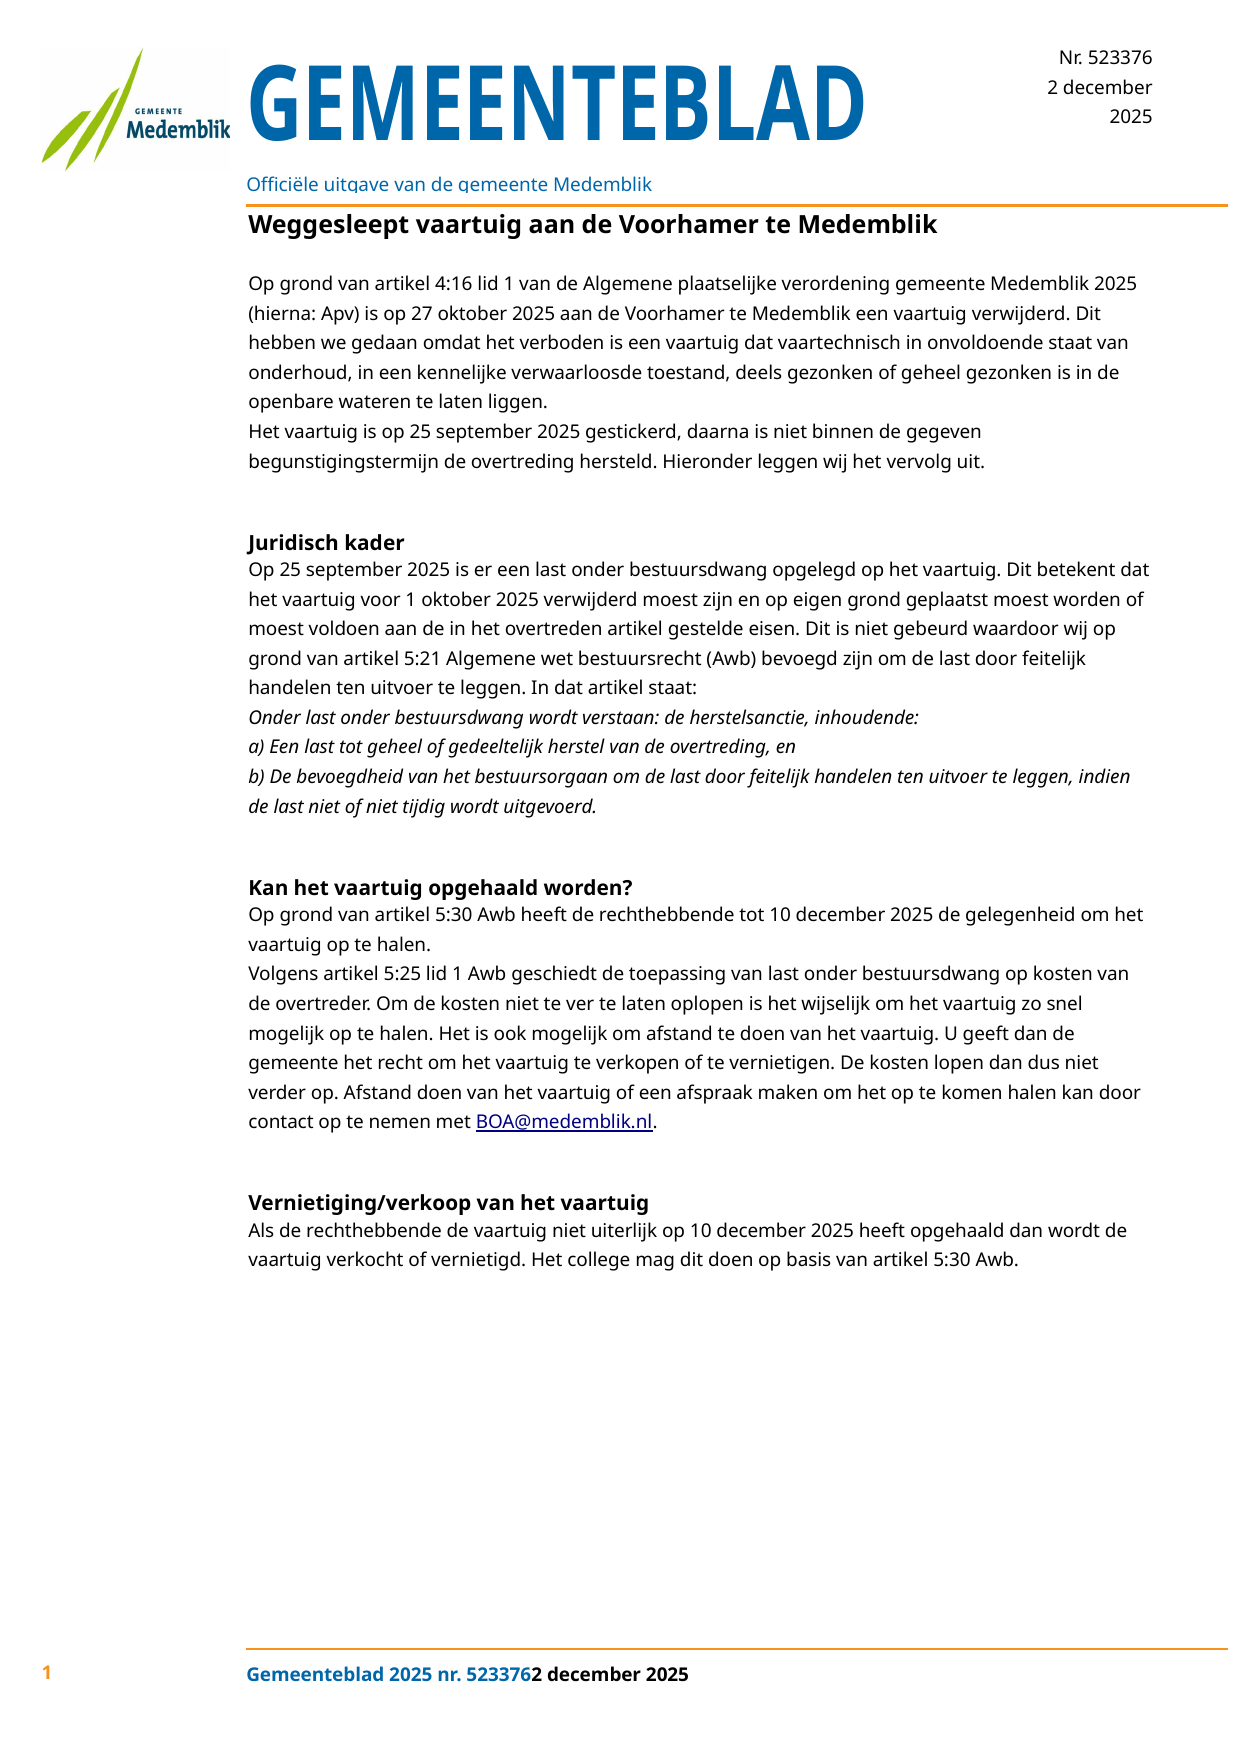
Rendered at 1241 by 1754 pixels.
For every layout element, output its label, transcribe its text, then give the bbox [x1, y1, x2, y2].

text Volgens artikel 5:25 lid 1 Awb geschiedt de toepassing van last onder bestuursdwang op kosten van de overtreder. Om de kosten niet te ver te laten oplopen is het wijselijk om het vaartuig zo snel mogelijk op te halen. Het is ook mogelijk om afstand te doen van het vaartuig. U geeft dan de gemeente het recht om het vaartuig te verkopen of te vernietigen. De kosten lopen dan dus niet verder op. Afstand doen van het vaartuig of een afspraak maken om het op te komen halen kan door contact op te nemen met BOA@medemblik.nl. [248, 961, 1152, 1134]
text Het vaartuig is op 25 september 2025 gestickerd, daarna is niet binnen de gegeven begunstigingstermijn de overtreding hersteld. Hieronder leggen wij het vervolg uit. [248, 418, 1152, 473]
text Vernietiging/verkoop van het vaartuig [248, 1188, 1152, 1217]
text Op 25 september 2025 is er een last onder bestuursdwang opgelegd op het vaartuig. Dit betekent dat het vaartuig voor 1 oktober 2025 verwijderd moest zijn en op eigen grond geplaatst moest worden of moest voldoen aan de in het overtreden artikel gestelde eisen. Dit is niet gebeurd waardoor wij op grond van artikel 5:21 Algemene wet bestuursrecht (Awb) bevoegd zijn om de last door feitelijk handelen ten uitvoer te leggen. In dat artikel staat: [248, 556, 1152, 700]
text b) De bevoegdheid van het bestuursorgaan om de last door feitelijk handelen ten uitvoer te leggen, indien de last niet of niet tijdig wordt uitgevoerd. [248, 763, 1152, 819]
text Kan het vaartuig opgehaald worden? [248, 873, 1152, 901]
text Juridisch kader [248, 528, 1152, 556]
text Op grond van artikel 4:16 lid 1 van de Algemene plaatselijke verordening gemeente Medemblik 2025 (hierna: Apv) is op 27 oktober 2025 aan de Voorhamer te Medemblik een vaartuig verwijderd. Dit hebben we gedaan omdat het verboden is een vaartuig dat vaartechnisch in onvoldoende staat van onderhoud, in een kennelijke verwaarloosde toestand, deels gezonken of geheel gezonken is in de openbare wateren te laten liggen. [248, 270, 1152, 414]
text Weggesleept vaartuig aan de Voorhamer te Medemblik [248, 207, 1152, 241]
text Op grond van artikel 5:30 Awb heeft de rechthebbende tot 10 december 2025 de gelegenheid om het vaartuig op te halen. [248, 901, 1152, 957]
text a) Een last tot geheel of gedeeltelijk herstel van de overtreding, en [248, 734, 1152, 759]
picture [41, 47, 231, 172]
text Als de rechthebbende de vaartuig niet uiterlijk op 10 december 2025 heeft opgehaald dan wordt de vaartuig verkocht of vernietigd. Het college mag dit doen op basis van artikel 5:30 Awb. [248, 1217, 1152, 1272]
text Onder last onder bestuursdwang wordt verstaan: de herstelsanctie, inhoudende: [248, 704, 1152, 730]
